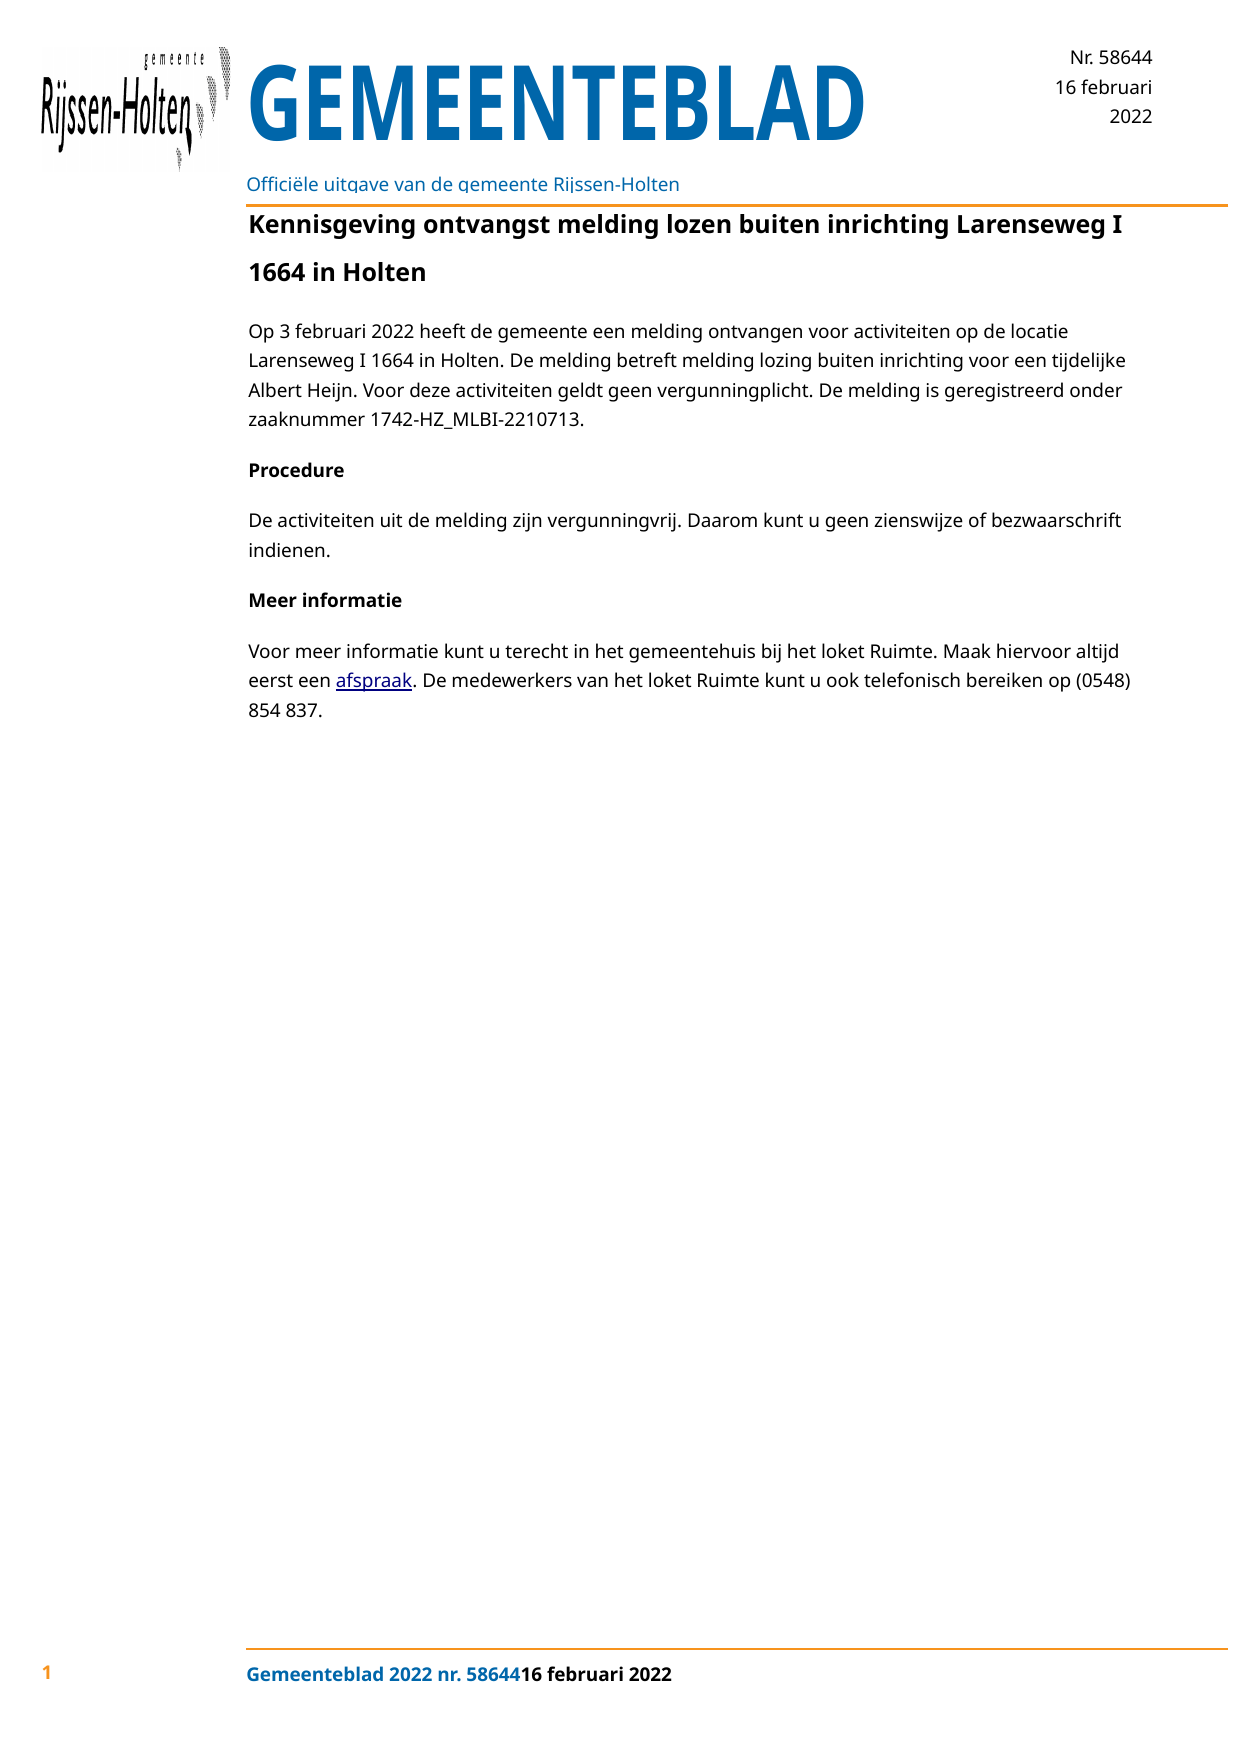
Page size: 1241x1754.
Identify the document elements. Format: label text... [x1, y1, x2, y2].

text Kennisgeving ontvangst melding lozen buiten inrichting Larenseweg I 1664 in Holten [248, 207, 1152, 288]
text Procedure [248, 457, 1152, 483]
picture [41, 47, 231, 172]
text De activiteiten uit de melding zijn vergunningvrij. Daarom kunt u geen zienswijze of bezwaarschrift indienen. [248, 507, 1152, 563]
text Meer informatie [248, 587, 1152, 613]
text Op 3 februari 2022 heeft de gemeente een melding ontvangen voor activiteiten op de locatie Larenseweg I 1664 in Holten. De melding betreft melding lozing buiten inrichting voor een tijdelijke Albert Heijn. Voor deze activiteiten geldt geen vergunningplicht. De melding is geregistreerd onder zaaknummer 1742-HZ_MLBI-2210713. [248, 318, 1152, 432]
text Voor meer informatie kunt u terecht in het gemeentehuis bij het loket Ruimte. Maak hiervoor altijd eerst een afspraak. De medewerkers van het loket Ruimte kunt u ook telefonisch bereiken op (0548) 854 837. [248, 638, 1152, 723]
